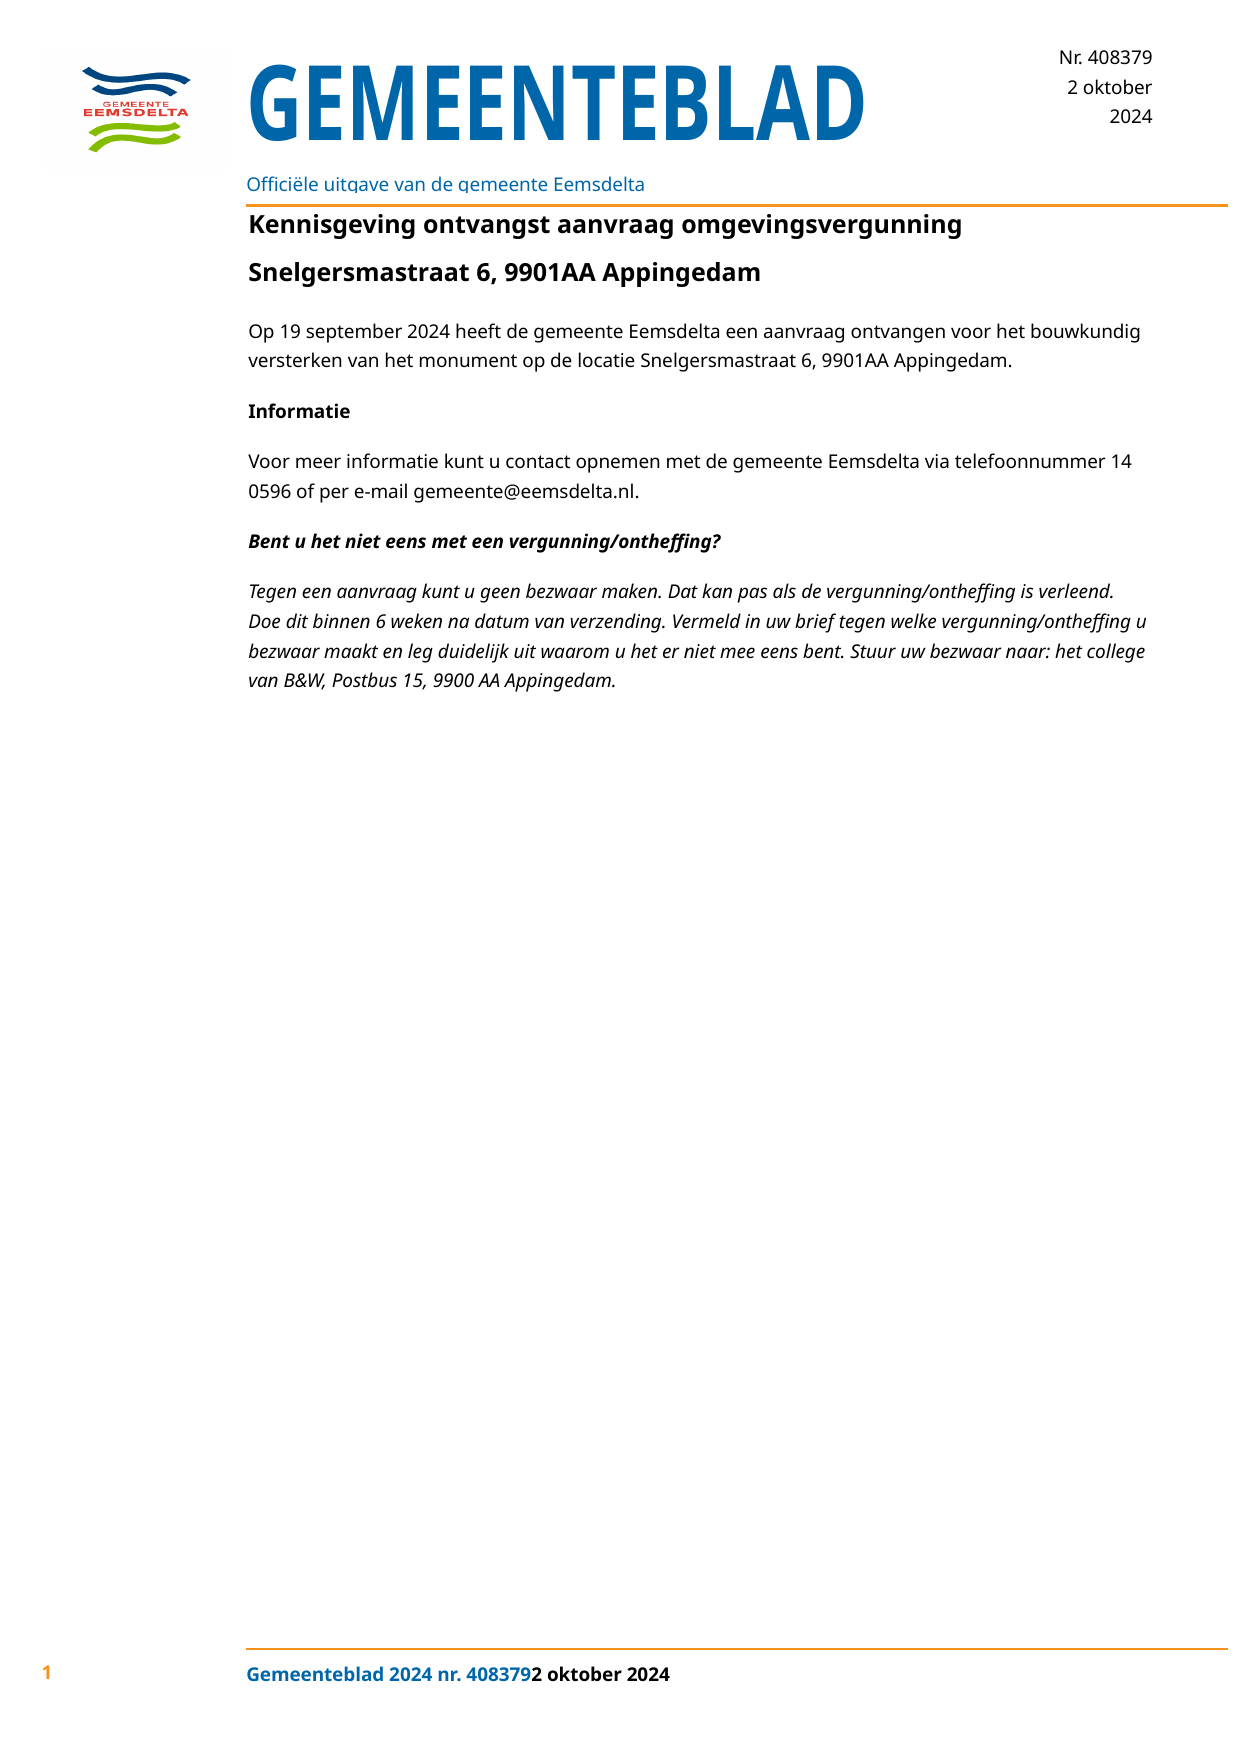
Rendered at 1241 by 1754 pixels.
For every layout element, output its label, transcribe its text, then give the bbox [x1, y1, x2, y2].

text Voor meer informatie kunt u contact opnemen met de gemeente Eemsdelta via telefoonnummer 14 0596 of per e-mail gemeente@eemsdelta.nl. [248, 448, 1152, 504]
text Kennisgeving ontvangst aanvraag omgevingsvergunning Snelgersmastraat 6, 9901AA Appingedam [248, 207, 1152, 288]
text Bent u het niet eens met een vergunning/ontheffing? [248, 528, 1152, 554]
text Op 19 september 2024 heeft de gemeente Eemsdelta een aanvraag ontvangen voor het bouwkundig versterken van het monument op de locatie Snelgersmastraat 6, 9901AA Appingedam. [248, 318, 1152, 373]
picture [41, 47, 231, 172]
text Informatie [248, 398, 1152, 424]
text Tegen een aanvraag kunt u geen bezwaar maken. Dat kan pas als de vergunning/ontheffing is verleend. Doe dit binnen 6 weken na datum van verzending. Vermeld in uw brief tegen welke vergunning/ontheffing u bezwaar maakt en leg duidelijk uit waarom u het er niet mee eens bent. Stuur uw bezwaar naar: het college van B&W, Postbus 15, 9900 AA Appingedam. [248, 579, 1152, 693]
